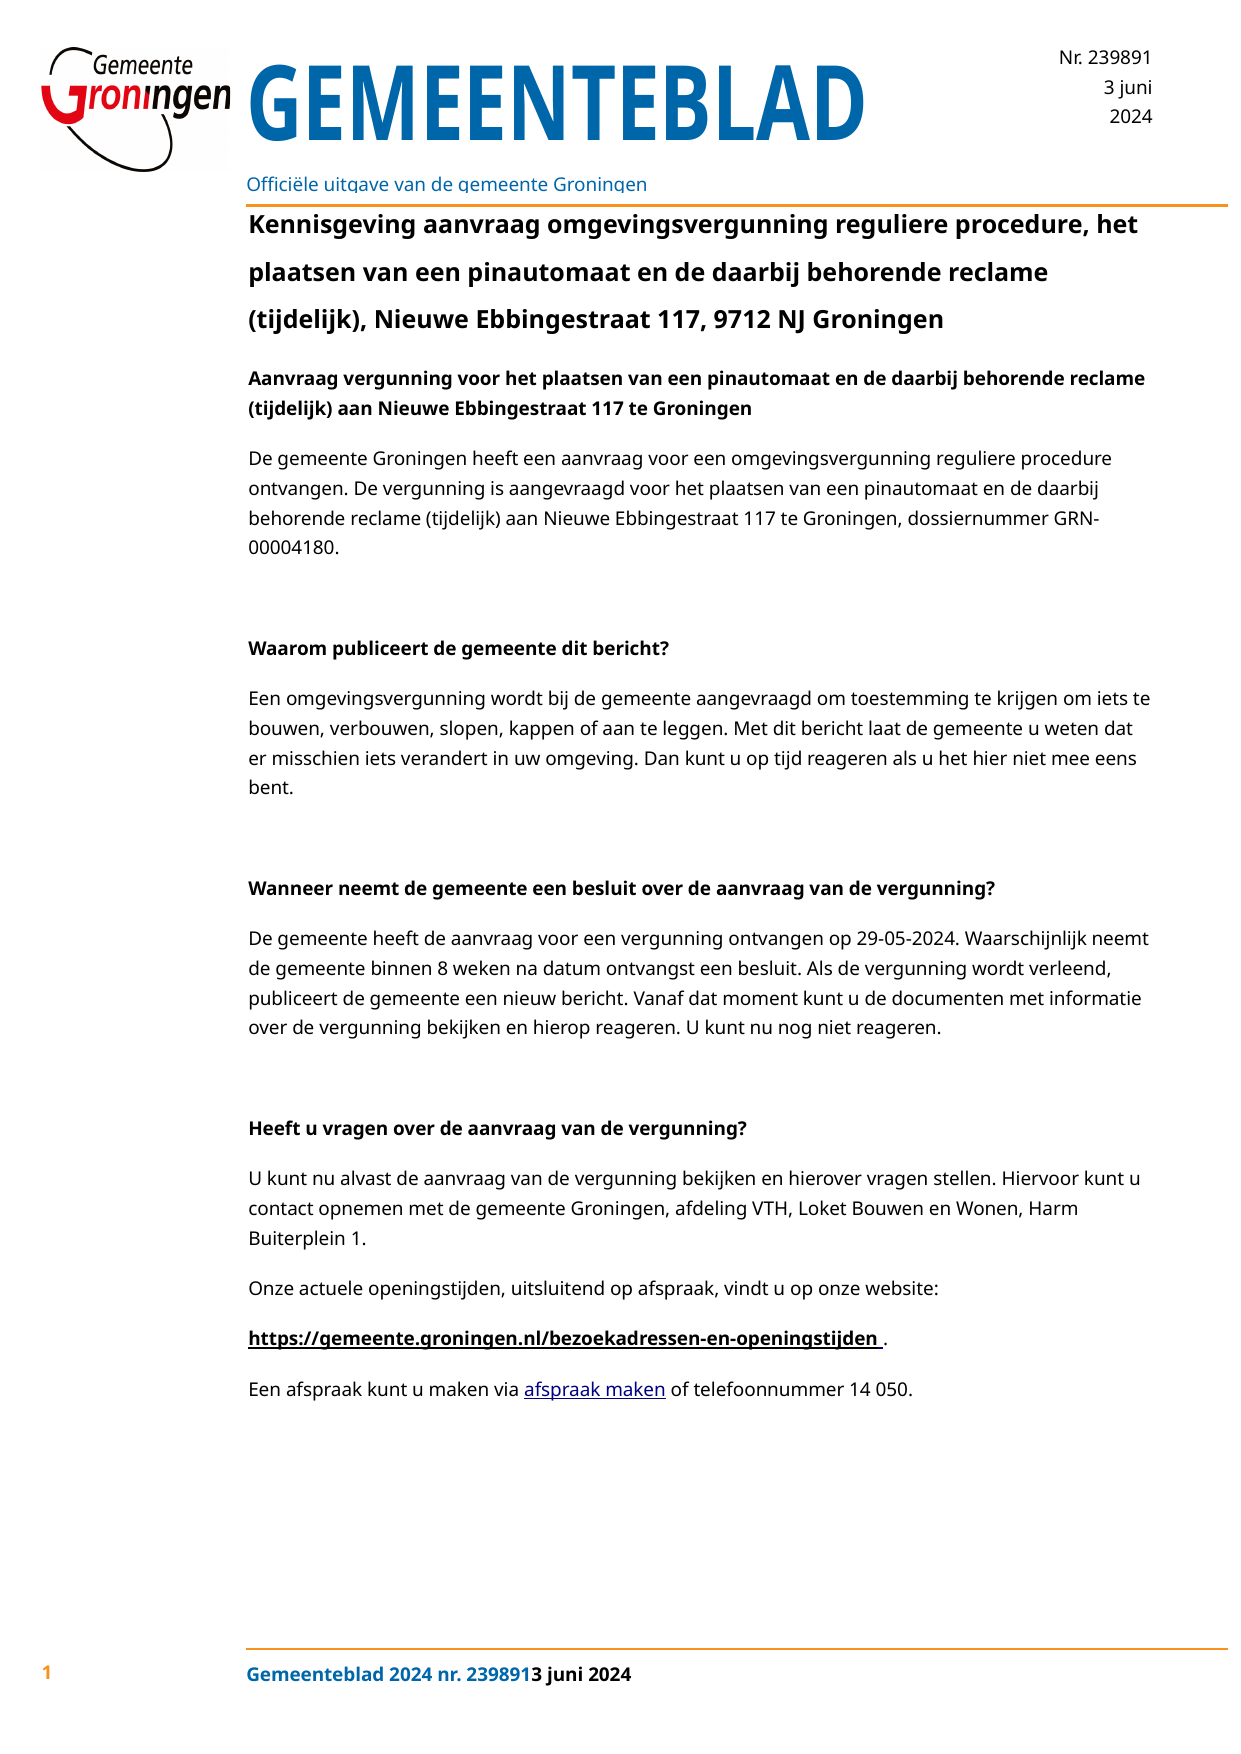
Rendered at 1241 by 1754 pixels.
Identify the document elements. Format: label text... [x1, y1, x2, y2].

text Wanneer neemt de gemeente een besluit over de aanvraag van de vergunning? [248, 875, 1152, 901]
text Een afspraak kunt u maken via afspraak maken of telefoonnummer 14 050. [248, 1376, 1152, 1402]
text Heeft u vragen over de aanvraag van de vergunning? [248, 1115, 1152, 1141]
text Onze actuele openingstijden, uitsluitend op afspraak, vindt u op onze website: [248, 1275, 1152, 1301]
text De gemeente Groningen heeft een aanvraag voor een omgevingsvergunning reguliere procedure ontvangen. De vergunning is aangevraagd voor het plaatsen van een pinautomaat en de daarbij behorende reclame (tijdelijk) aan Nieuwe Ebbingestraat 117 te Groningen, dossiernummer GRN-00004180. [248, 446, 1152, 560]
text https://gemeente.groningen.nl/bezoekadressen-en-openingstijden . [248, 1326, 1152, 1351]
text Een omgevingsvergunning wordt bij de gemeente aangevraagd om toestemming te krijgen om iets te bouwen, verbouwen, slopen, kappen of aan te leggen. Met dit bericht laat de gemeente u weten dat er misschien iets verandert in uw omgeving. Dan kunt u op tijd reageren als u het hier niet mee eens bent. [248, 686, 1152, 800]
text Aanvraag vergunning voor het plaatsen van een pinautomaat en de daarbij behorende reclame (tijdelijk) aan Nieuwe Ebbingestraat 117 te Groningen [248, 366, 1152, 421]
text Waarom publiceert de gemeente dit bericht? [248, 635, 1152, 661]
text De gemeente heeft de aanvraag voor een vergunning ontvangen op 29-05-2024. Waarschijnlijk neemt de gemeente binnen 8 weken na datum ontvangst een besluit. Als de vergunning wordt verleend, publiceert de gemeente een nieuw bericht. Vanaf dat moment kunt u de documenten met informatie over de vergunning bekijken en hierop reageren. U kunt nu nog niet reageren. [248, 926, 1152, 1040]
picture [41, 47, 231, 172]
text Kennisgeving aanvraag omgevingsvergunning reguliere procedure, het plaatsen van een pinautomaat en de daarbij behorende reclame (tijdelijk), Nieuwe Ebbingestraat 117, 9712 NJ Groningen [248, 207, 1152, 336]
text U kunt nu alvast de aanvraag van de vergunning bekijken en hierover vragen stellen. Hiervoor kunt u contact opnemen met de gemeente Groningen, afdeling VTH, Loket Bouwen en Wonen, Harm Buiterplein 1. [248, 1166, 1152, 1250]
